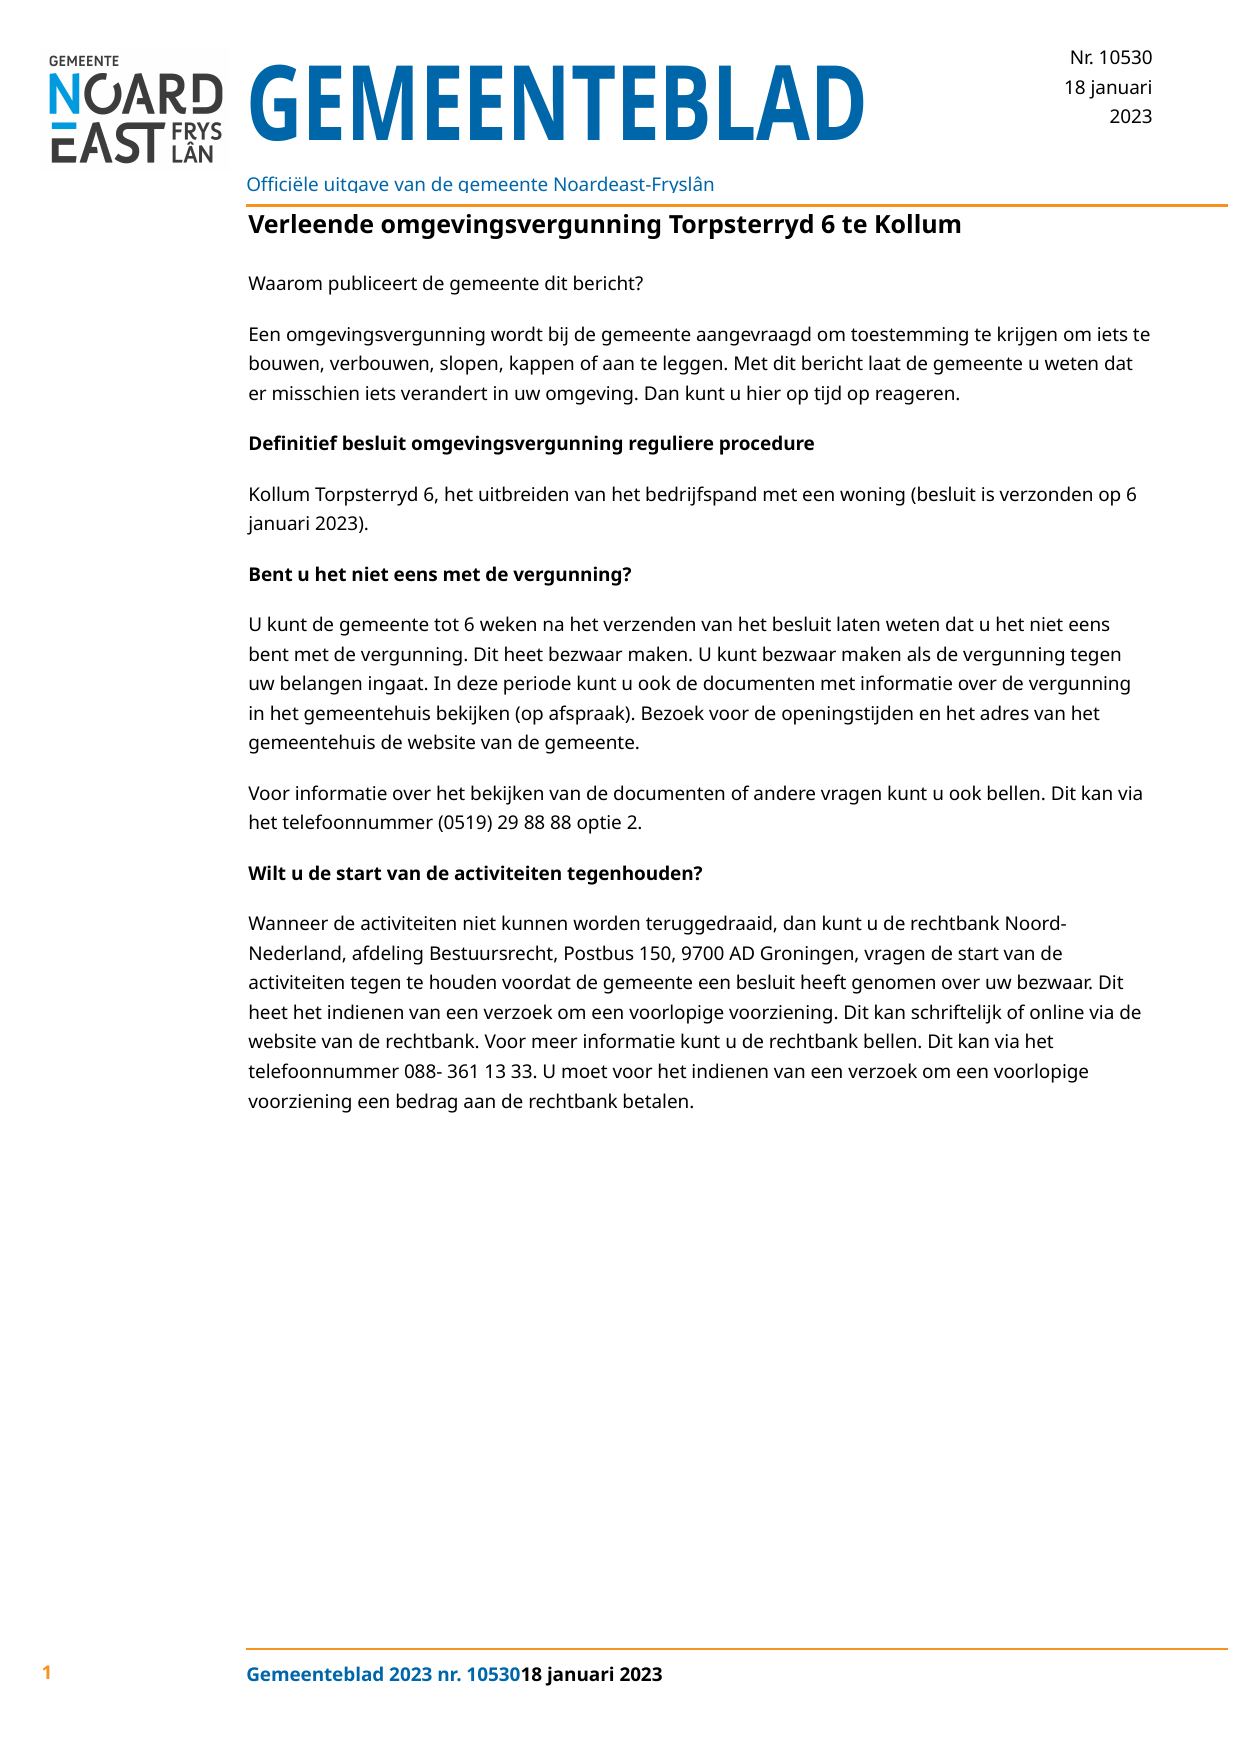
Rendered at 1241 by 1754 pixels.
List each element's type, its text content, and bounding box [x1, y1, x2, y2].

text Kollum Torpsterryd 6, het uitbreiden van het bedrijfspand met een woning (besluit is verzonden op 6 januari 2023). [248, 481, 1152, 536]
text Definitief besluit omgevingsvergunning reguliere procedure [248, 430, 1152, 456]
text Een omgevingsvergunning wordt bij de gemeente aangevraagd om toestemming te krijgen om iets te bouwen, verbouwen, slopen, kappen of aan te leggen. Met dit bericht laat de gemeente u weten dat er misschien iets verandert in uw omgeving. Dan kunt u hier op tijd op reageren. [248, 321, 1152, 406]
text Voor informatie over het bekijken van de documenten of andere vragen kunt u ook bellen. Dit kan via het telefoonnummer (0519) 29 88 88 optie 2. [248, 780, 1152, 835]
text Waarom publiceert de gemeente dit bericht? [248, 270, 1152, 296]
text Wilt u de start van de activiteiten tegenhouden? [248, 860, 1152, 886]
text Bent u het niet eens met de vergunning? [248, 561, 1152, 586]
text Wanneer de activiteiten niet kunnen worden teruggedraaid, dan kunt u de rechtbank Noord-Nederland, afdeling Bestuursrecht, Postbus 150, 9700 AD Groningen, vragen de start van de activiteiten tegen te houden voordat de gemeente een besluit heeft genomen over uw bezwaar. Dit heet het indienen van een verzoek om een voorlopige voorziening. Dit kan schriftelijk of online via de website van de rechtbank. Voor meer informatie kunt u de rechtbank bellen. Dit kan via het telefoonnummer 088- 361 13 33. U moet voor het indienen van een verzoek om een voorlopige voorziening een bedrag aan de rechtbank betalen. [248, 910, 1152, 1113]
text Verleende omgevingsvergunning Torpsterryd 6 te Kollum [248, 207, 1152, 241]
text U kunt de gemeente tot 6 weken na het verzenden van het besluit laten weten dat u het niet eens bent met de vergunning. Dit heet bezwaar maken. U kunt bezwaar maken als de vergunning tegen uw belangen ingaat. In deze periode kunt u ook de documenten met informatie over de vergunning in het gemeentehuis bekijken (op afspraak). Bezoek voor de openingstijden en het adres van het gemeentehuis de website van de gemeente. [248, 611, 1152, 755]
picture [41, 47, 231, 172]
